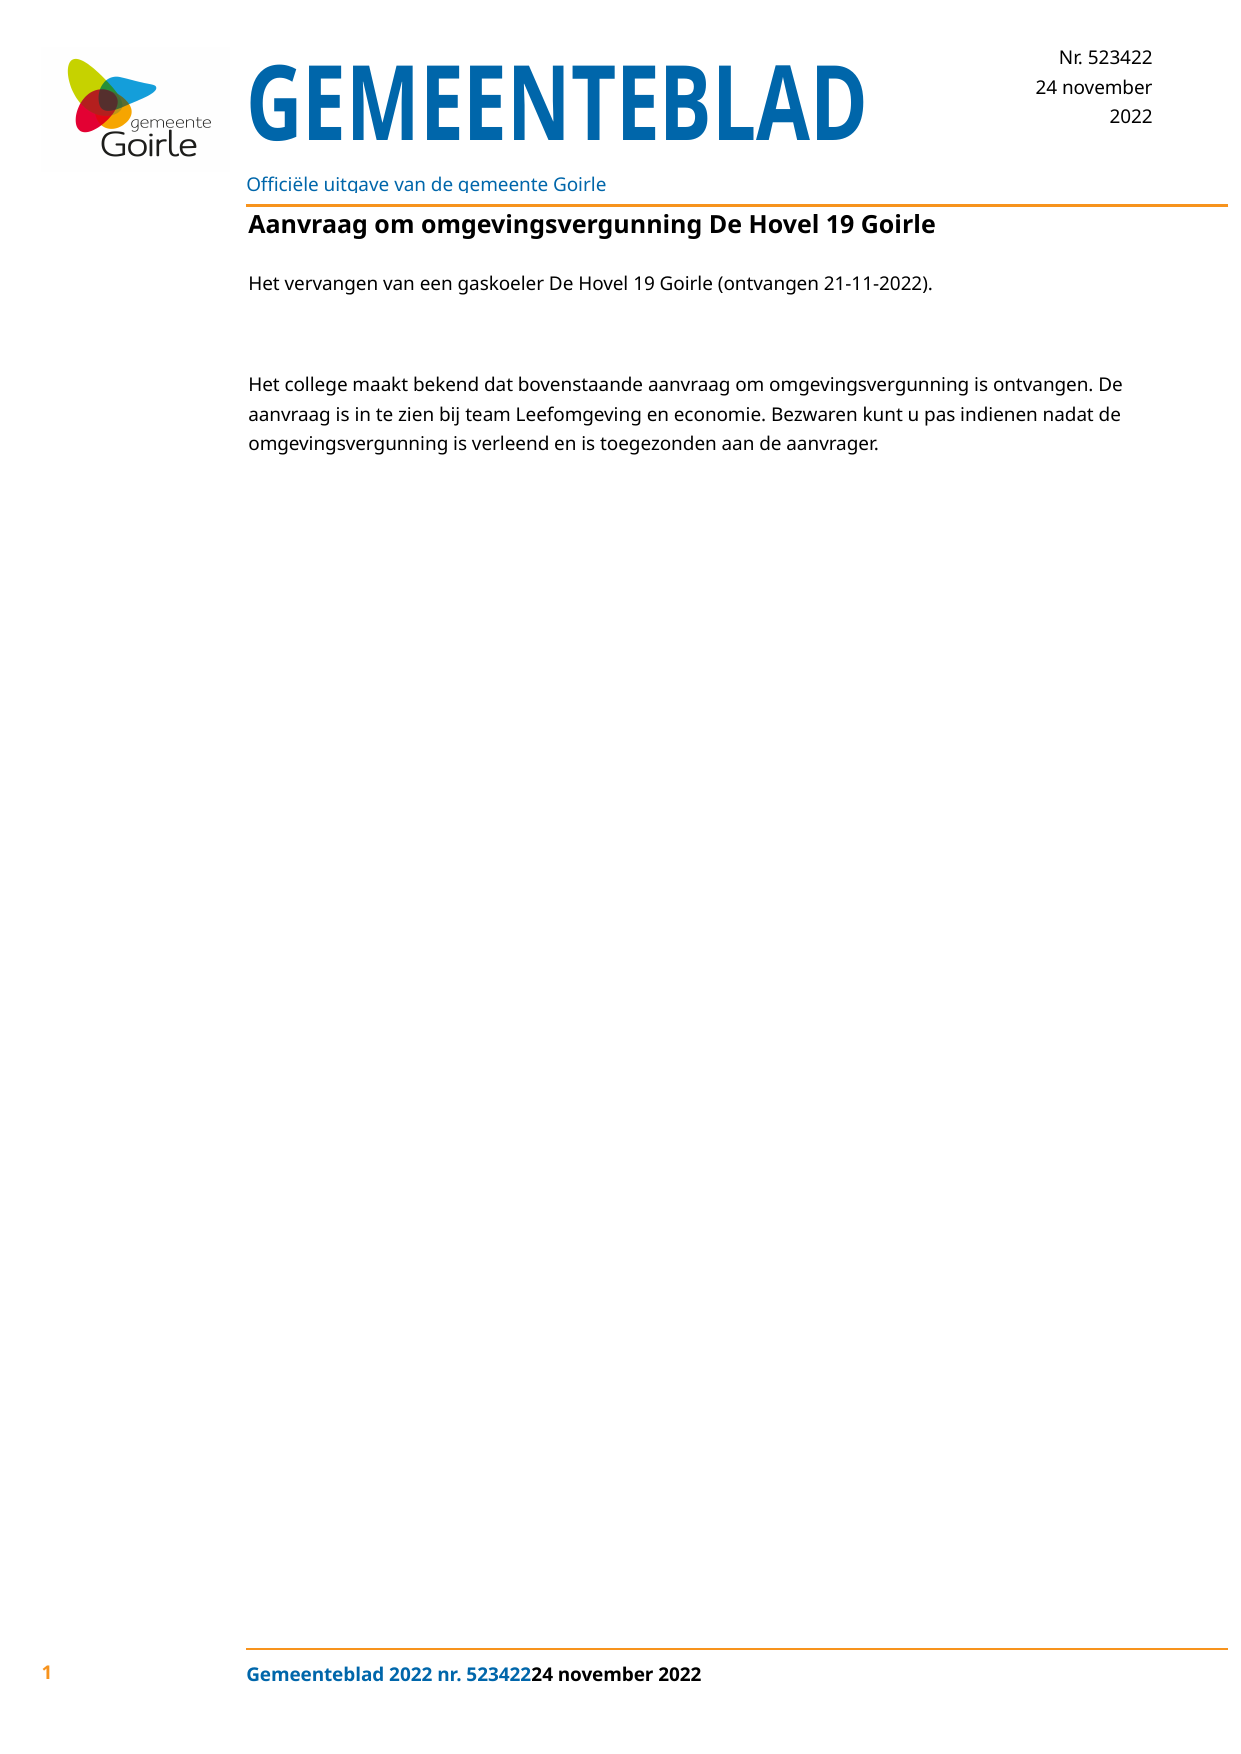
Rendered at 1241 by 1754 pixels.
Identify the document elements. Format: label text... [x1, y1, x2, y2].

text Het vervangen van een gaskoeler De Hovel 19 Goirle (ontvangen 21-11-2022). [248, 270, 1152, 296]
picture [41, 47, 231, 172]
text Het college maakt bekend dat bovenstaande aanvraag om omgevingsvergunning is ontvangen. De aanvraag is in te zien bij team Leefomgeving en economie. Bezwaren kunt u pas indienen nadat de omgevingsvergunning is verleend en is toegezonden aan de aanvrager. [248, 371, 1152, 456]
text Aanvraag om omgevingsvergunning De Hovel 19 Goirle [248, 207, 1152, 241]
